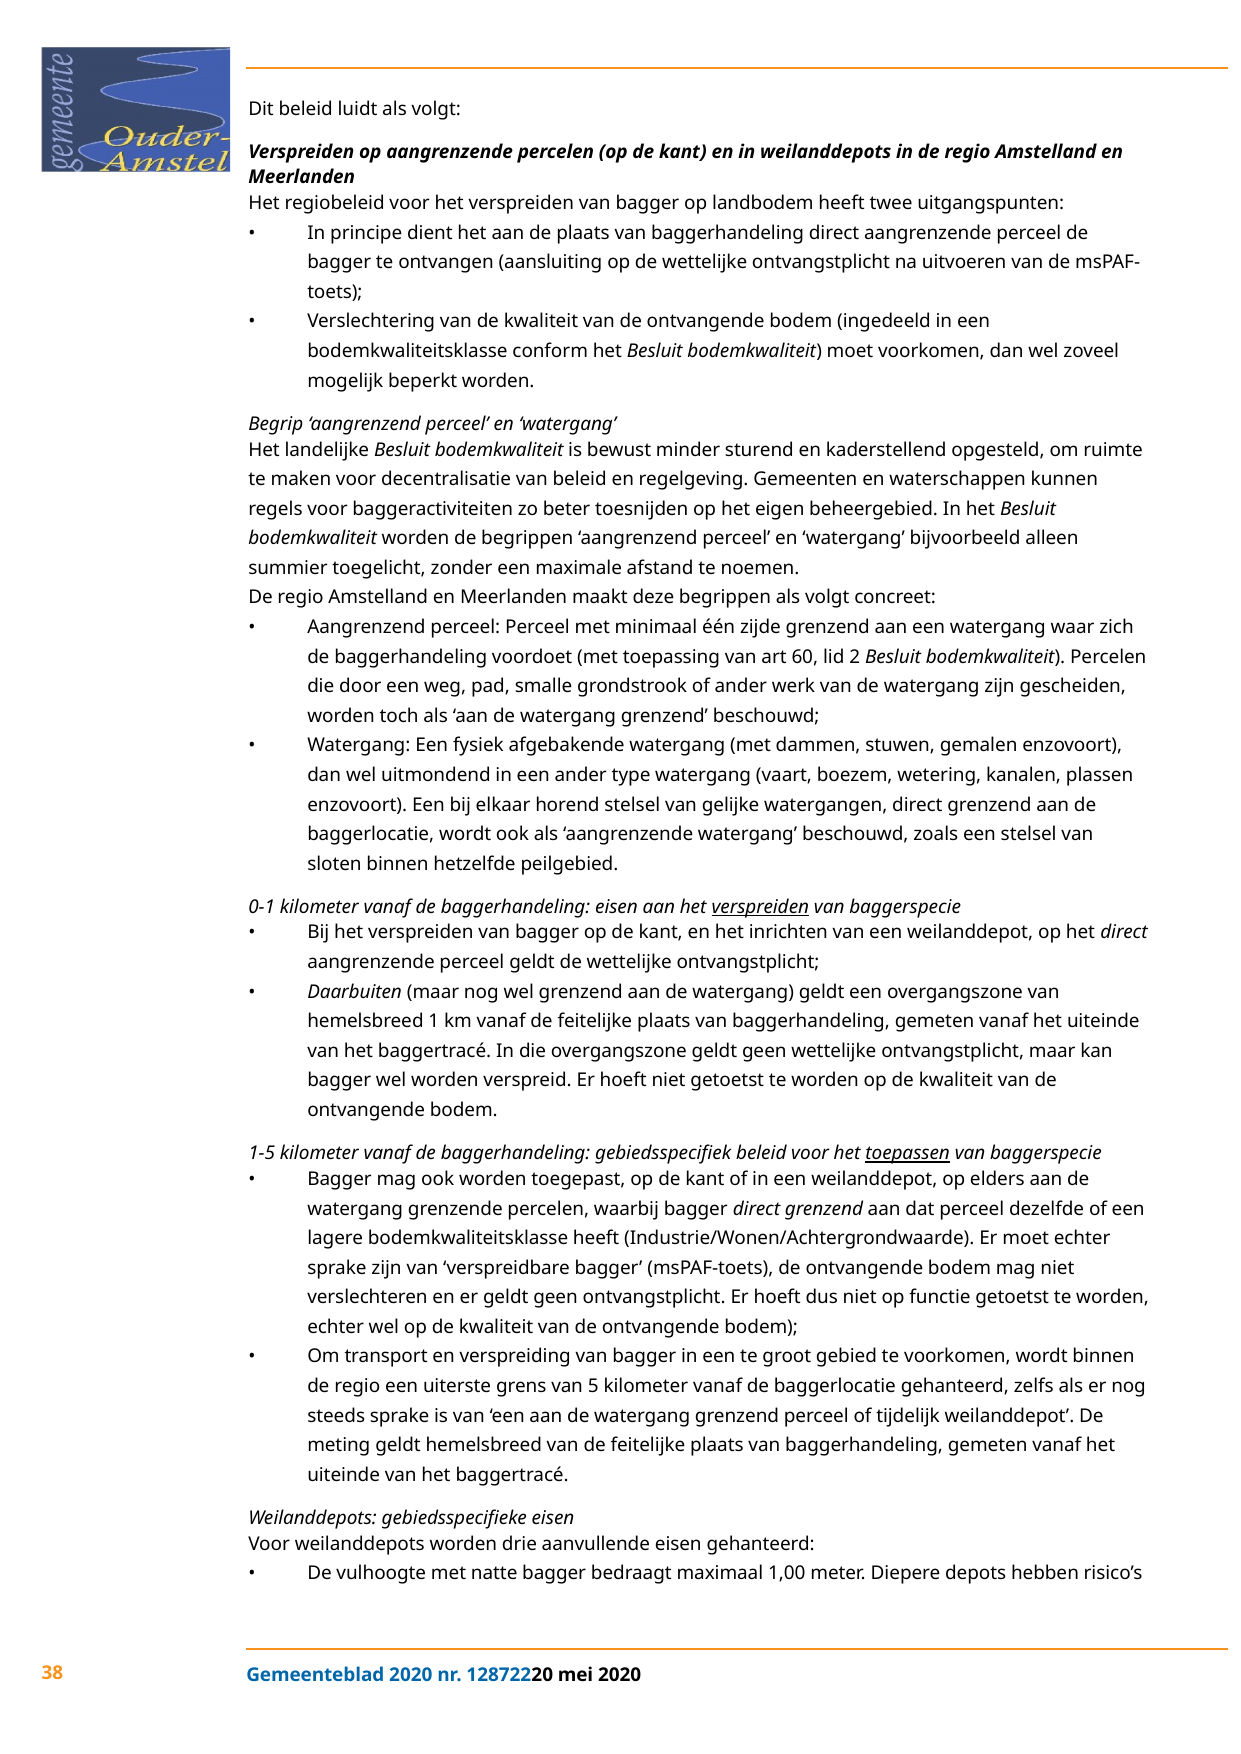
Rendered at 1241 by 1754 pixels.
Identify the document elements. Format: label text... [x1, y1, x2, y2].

text Dit beleid luidt als volgt: [248, 95, 1152, 121]
text Weilanddepots: gebiedsspecifieke eisen [248, 1504, 1152, 1530]
picture [41, 47, 231, 172]
list Verslechtering van de kwaliteit van de ontvangende bodem (ingedeeld in een bodemkwaliteitsklasse conform het Besluit bodemkwaliteit) moet voorkomen, dan wel zoveel mogelijk beperkt worden. [248, 308, 1152, 393]
text 1-5 kilometer vanaf de baggerhandeling: gebiedsspecifiek beleid voor het toepassen van baggerspecie [248, 1139, 1152, 1165]
text Het landelijke Besluit bodemkwaliteit is bewust minder sturend en kaderstellend opgesteld, om ruimte te maken voor decentralisatie van beleid en regelgeving. Gemeenten en waterschappen kunnen regels voor baggeractiviteiten zo beter toesnijden op het eigen beheergebied. In het Besluit bodemkwaliteit worden de begrippen ‘aangrenzend perceel’ en ‘watergang’ bijvoorbeeld alleen summier toegelicht, zonder een maximale afstand te noemen. [248, 436, 1152, 580]
list Bij het verspreiden van bagger op de kant, en het inrichten van een weilanddepot, op het direct aangrenzende perceel geldt de wettelijke ontvangstplicht; [248, 919, 1152, 974]
list Om transport en verspreiding van bagger in een te groot gebied te voorkomen, wordt binnen de regio een uiterste grens van 5 kilometer vanaf de baggerlocatie gehanteerd, zelfs als er nog steeds sprake is van ‘een aan de watergang grenzend perceel of tijdelijk weilanddepot’. De meting geldt hemelsbreed van de feitelijke plaats van baggerhandeling, gemeten vanaf het uiteinde van het baggertracé. [248, 1343, 1152, 1487]
text 0-1 kilometer vanaf de baggerhandeling: eisen aan het verspreiden van baggerspecie [248, 893, 1152, 919]
list Aangrenzend perceel: Perceel met minimaal één zijde grenzend aan een watergang waar zich de baggerhandeling voordoet (met toepassing van art 60, lid 2 Besluit bodemkwaliteit). Percelen die door een weg, pad, smalle grondstrook of ander werk van de watergang zijn gescheiden, worden toch als ‘aan de watergang grenzend’ beschouwd; [248, 613, 1152, 728]
text Voor weilanddepots worden drie aanvullende eisen gehanteerd: [248, 1530, 1152, 1556]
list Watergang: Een fysiek afgebakende watergang (met dammen, stuwen, gemalen enzovoort), dan wel uitmondend in een ander type watergang (vaart, boezem, wetering, kanalen, plassen enzovoort). Een bij elkaar horend stelsel van gelijke watergangen, direct grenzend aan de baggerlocatie, wordt ook als ‘aangrenzende watergang’ beschouwd, zoals een stelsel van sloten binnen hetzelfde peilgebied. [248, 732, 1152, 876]
list Bagger mag ook worden toegepast, op de kant of in een weilanddepot, op elders aan de watergang grenzende percelen, waarbij bagger direct grenzend aan dat perceel dezelfde of een lagere bodemkwaliteitsklasse heeft (Industrie/Wonen/Achtergrondwaarde). Er moet echter sprake zijn van ‘verspreidbare bagger’ (msPAF-toets), de ontvangende bodem mag niet verslechteren en er geldt geen ontvangstplicht. Er hoeft dus niet op functie getoetst te worden, echter wel op de kwaliteit van de ontvangende bodem); [248, 1165, 1152, 1339]
list Daarbuiten (maar nog wel grenzend aan de watergang) geldt een overgangszone van hemelsbreed 1 km vanaf de feitelijke plaats van baggerhandeling, gemeten vanaf het uiteinde van het baggertracé. In die overgangszone geldt geen wettelijke ontvangstplicht, maar kan bagger wel worden verspreid. Er hoeft niet getoetst te worden op de kwaliteit van de ontvangende bodem. [248, 978, 1152, 1122]
text Begrip ‘aangrenzend perceel’ en ‘watergang’ [248, 410, 1152, 436]
text Het regiobeleid voor het verspreiden van bagger op landbodem heeft twee uitgangspunten: [248, 189, 1152, 215]
list De vulhoogte met natte bagger bedraagt maximaal 1,00 meter. Diepere depots hebben risico’s [248, 1559, 1152, 1585]
text De regio Amstelland en Meerlanden maakt deze begrippen als volgt concreet: [248, 584, 1152, 609]
text Verspreiden op aangrenzende percelen (op de kant) en in weilanddepots in de regio Amstelland en Meerlanden [248, 138, 1152, 189]
list In principe dient het aan de plaats van baggerhandeling direct aangrenzende perceel de bagger te ontvangen (aansluiting op de wettelijke ontvangstplicht na uitvoeren van de msPAF-toets); [248, 219, 1152, 304]
